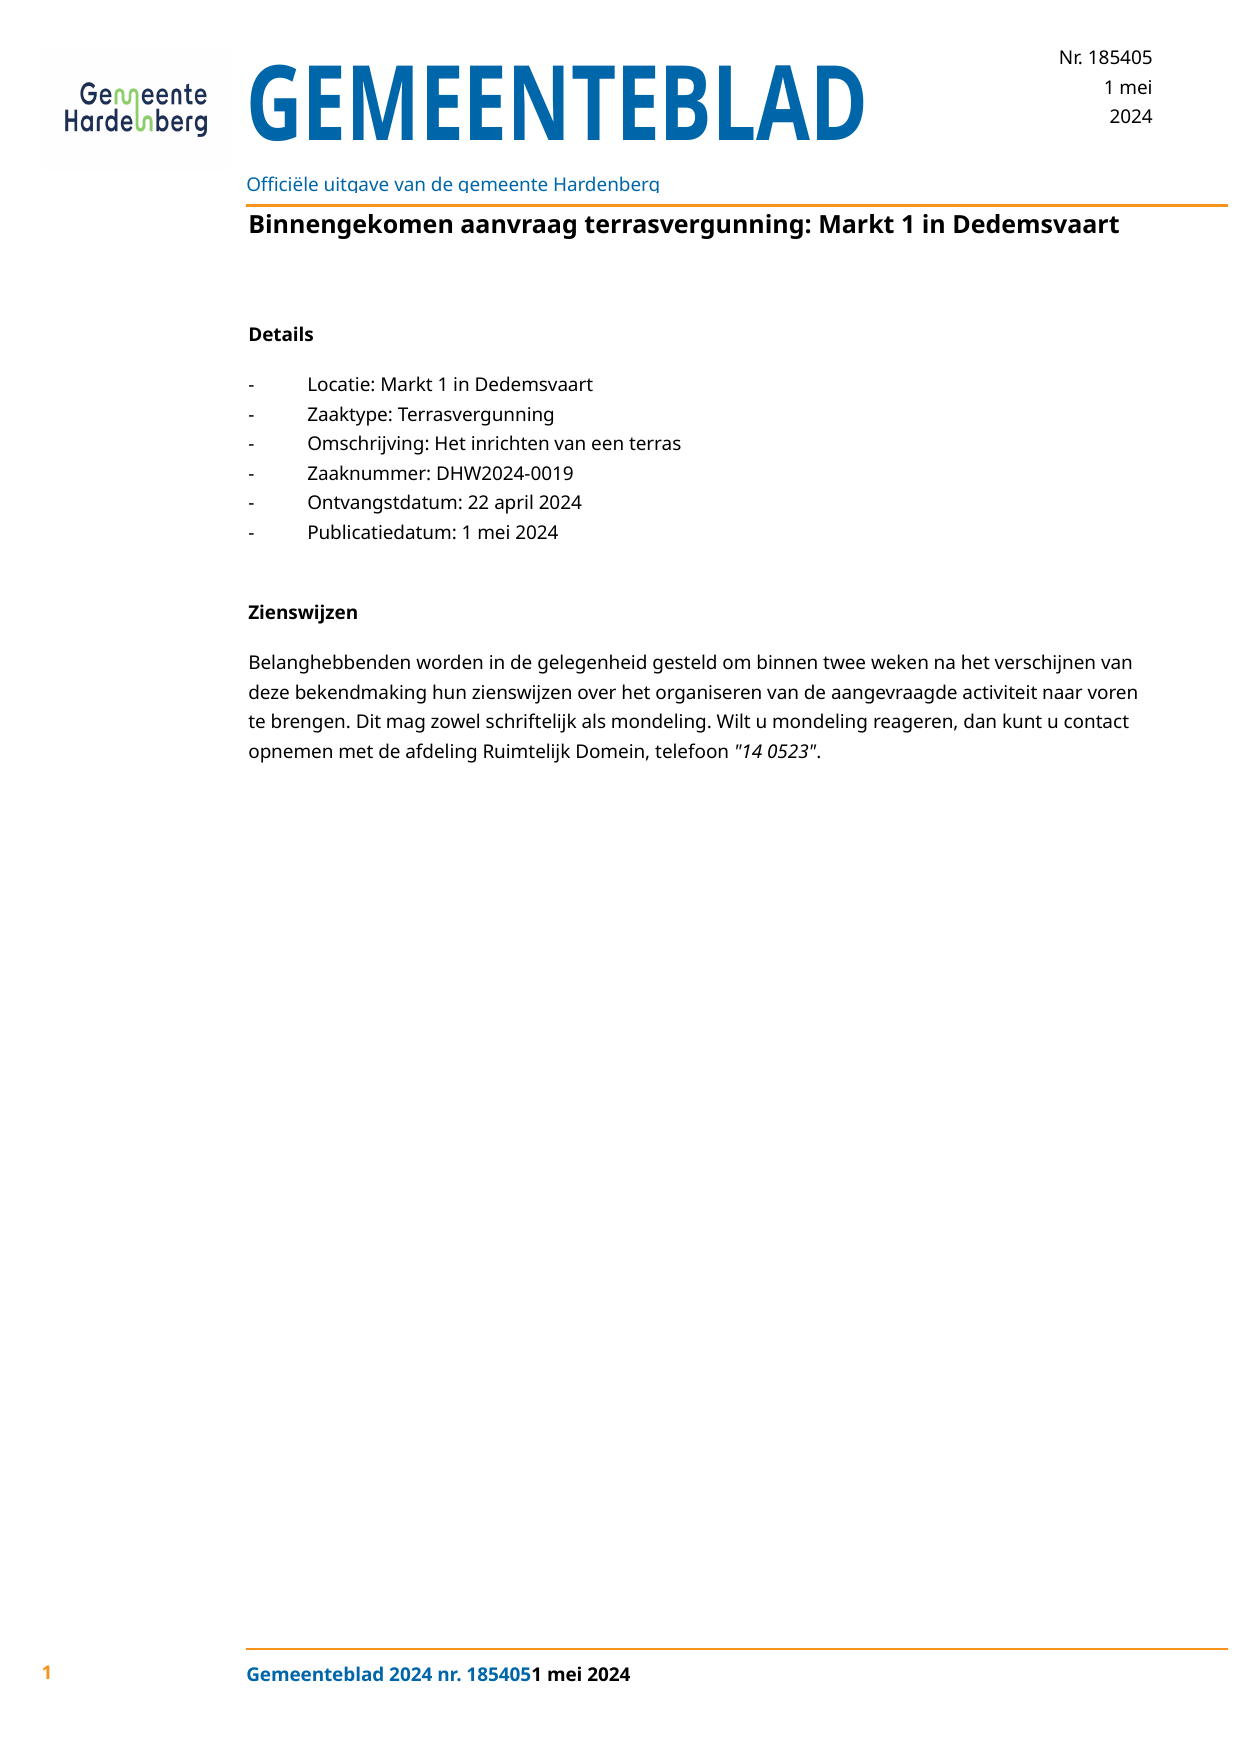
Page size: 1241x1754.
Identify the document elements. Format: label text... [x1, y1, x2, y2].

text Binnengekomen aanvraag terrasvergunning: Markt 1 in Dedemsvaart [248, 207, 1152, 241]
list Zaaktype: Terrasvergunning [248, 401, 1152, 426]
picture [41, 47, 231, 172]
text Details [248, 321, 1152, 346]
list Omschrijving: Het inrichten van een terras [248, 430, 1152, 456]
text Zienswijzen [248, 599, 1152, 625]
list Zaaknummer: DHW2024-0019 [248, 460, 1152, 486]
list Ontvangstdatum: 22 april 2024 [248, 489, 1152, 515]
text Belanghebbenden worden in de gelegenheid gesteld om binnen twee weken na het verschijnen van deze bekendmaking hun zienswijzen over het organiseren van de aangevraagde activiteit naar voren te brengen. Dit mag zowel schriftelijk als mondeling. Wilt u mondeling reageren, dan kunt u contact opnemen met de afdeling Ruimtelijk Domein, telefoon "14 0523". [248, 649, 1152, 764]
list Publicatiedatum: 1 mei 2024 [248, 519, 1152, 545]
list Locatie: Markt 1 in Dedemsvaart [248, 371, 1152, 397]
